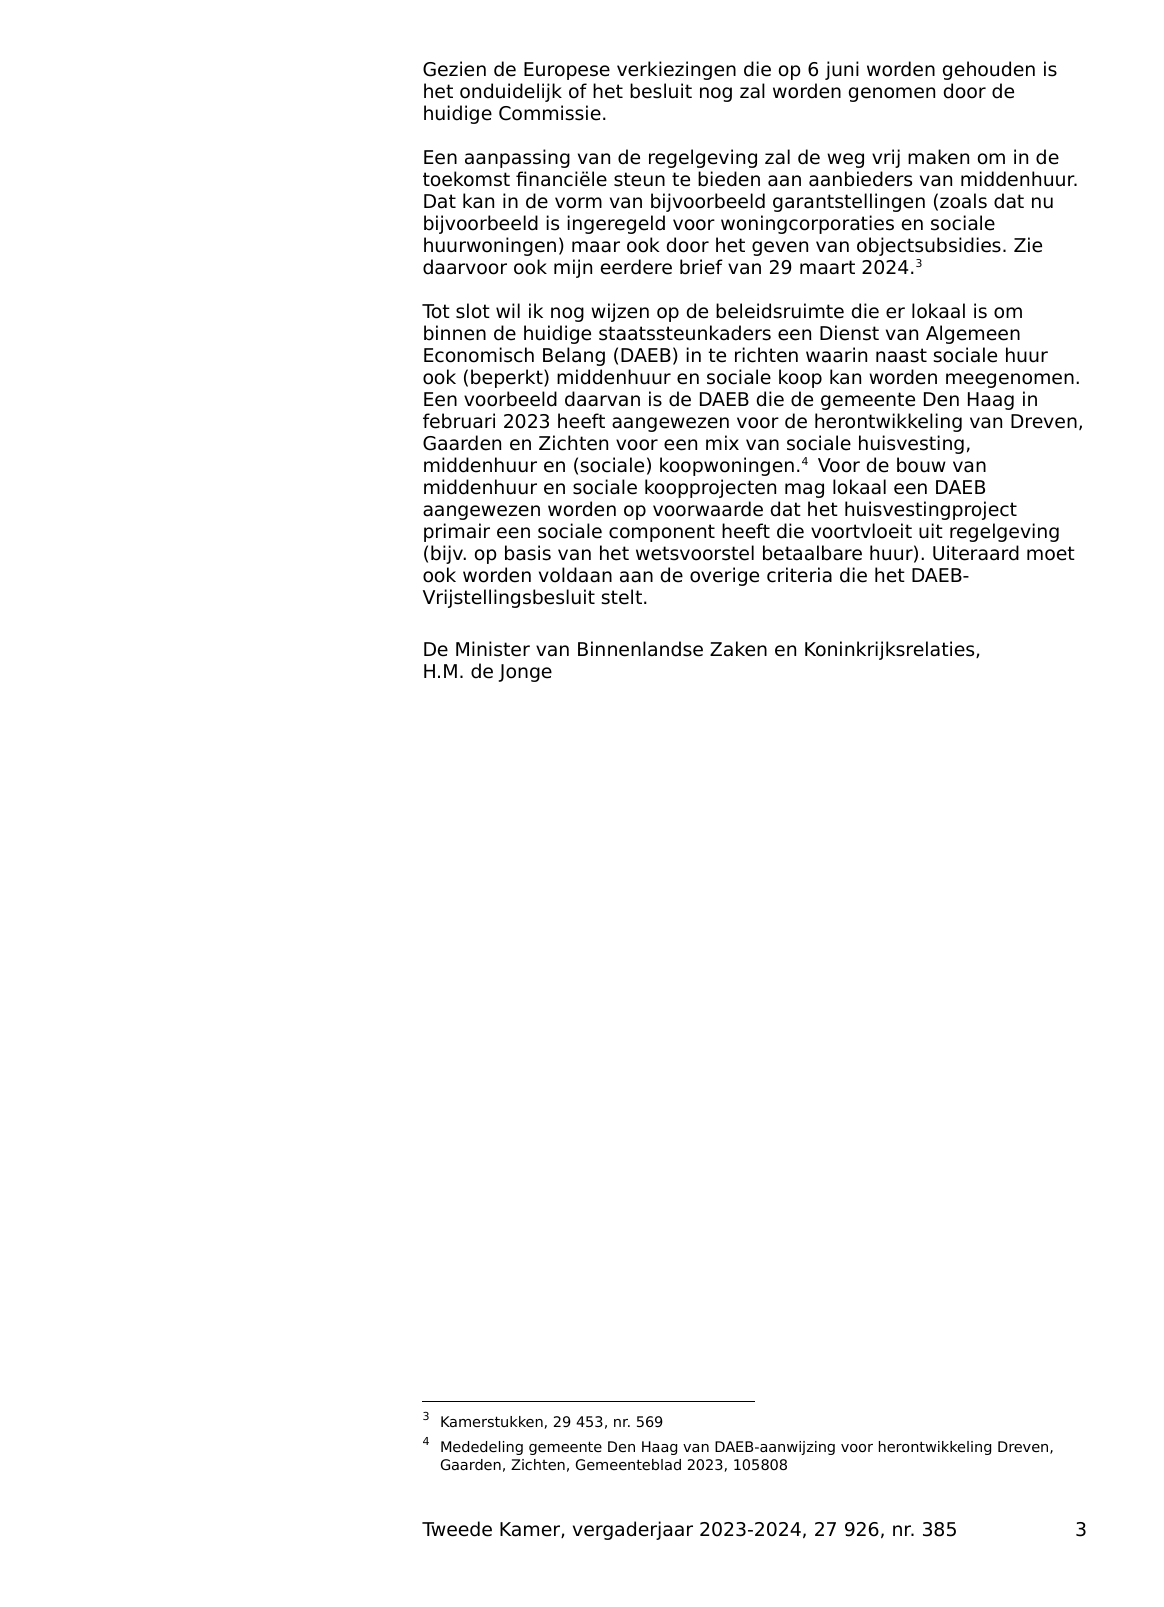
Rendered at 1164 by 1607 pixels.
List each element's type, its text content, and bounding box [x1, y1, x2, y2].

text Gezien de Europese verkiezingen die op 6 juni worden gehouden is het onduidelijk of het besluit nog zal worden genomen door de huidige Commissie. [422, 59, 1087, 125]
text De Minister van Binnenlandse Zaken en Koninkrijksrelaties, H.M. de Jonge [422, 639, 1087, 683]
text Een aanpassing van de regelgeving zal de weg vrij maken om in de toekomst financiële steun te bieden aan aanbieders van middenhuur. Dat kan in de vorm van bijvoorbeeld garantstellingen (zoals dat nu bijvoorbeeld is ingeregeld voor woningcorporaties en sociale huurwoningen) maar ook door het geven van objectsubsidies. Zie daarvoor ook mijn eerdere brief van 29 maart 2024. [422, 147, 1087, 279]
text Kamerstukken, 29 453, nr. 569 [422, 1410, 1087, 1432]
text Tot slot wil ik nog wijzen op de beleidsruimte die er lokaal is om binnen de huidige staatssteunkaders een Dienst van Algemeen Economisch Belang (DAEB) in te richten waarin naast sociale huur ook (beperkt) middenhuur en sociale koop kan worden meegenomen. Een voorbeeld daarvan is de DAEB die de gemeente Den Haag in februari 2023 heeft aangewezen voor de herontwikkeling van Dreven, Gaarden en Zichten voor een mix van sociale huisvesting, middenhuur en (sociale) koopwoningen. Voor de bouw van middenhuur en sociale koopprojecten mag lokaal een DAEB aangewezen worden op voorwaarde dat het huisvestingproject primair een sociale component heeft die voortvloeit uit regelgeving (bijv. op basis van het wetsvoorstel betaalbare huur). Uiteraard moet ook worden voldaan aan de overige criteria die het DAEB-Vrijstellingsbesluit stelt. [422, 301, 1087, 609]
text Mededeling gemeente Den Haag van DAEB-aanwijzing voor herontwikkeling Dreven, Gaarden, Zichten, Gemeenteblad 2023, 105808 [422, 1435, 1087, 1474]
